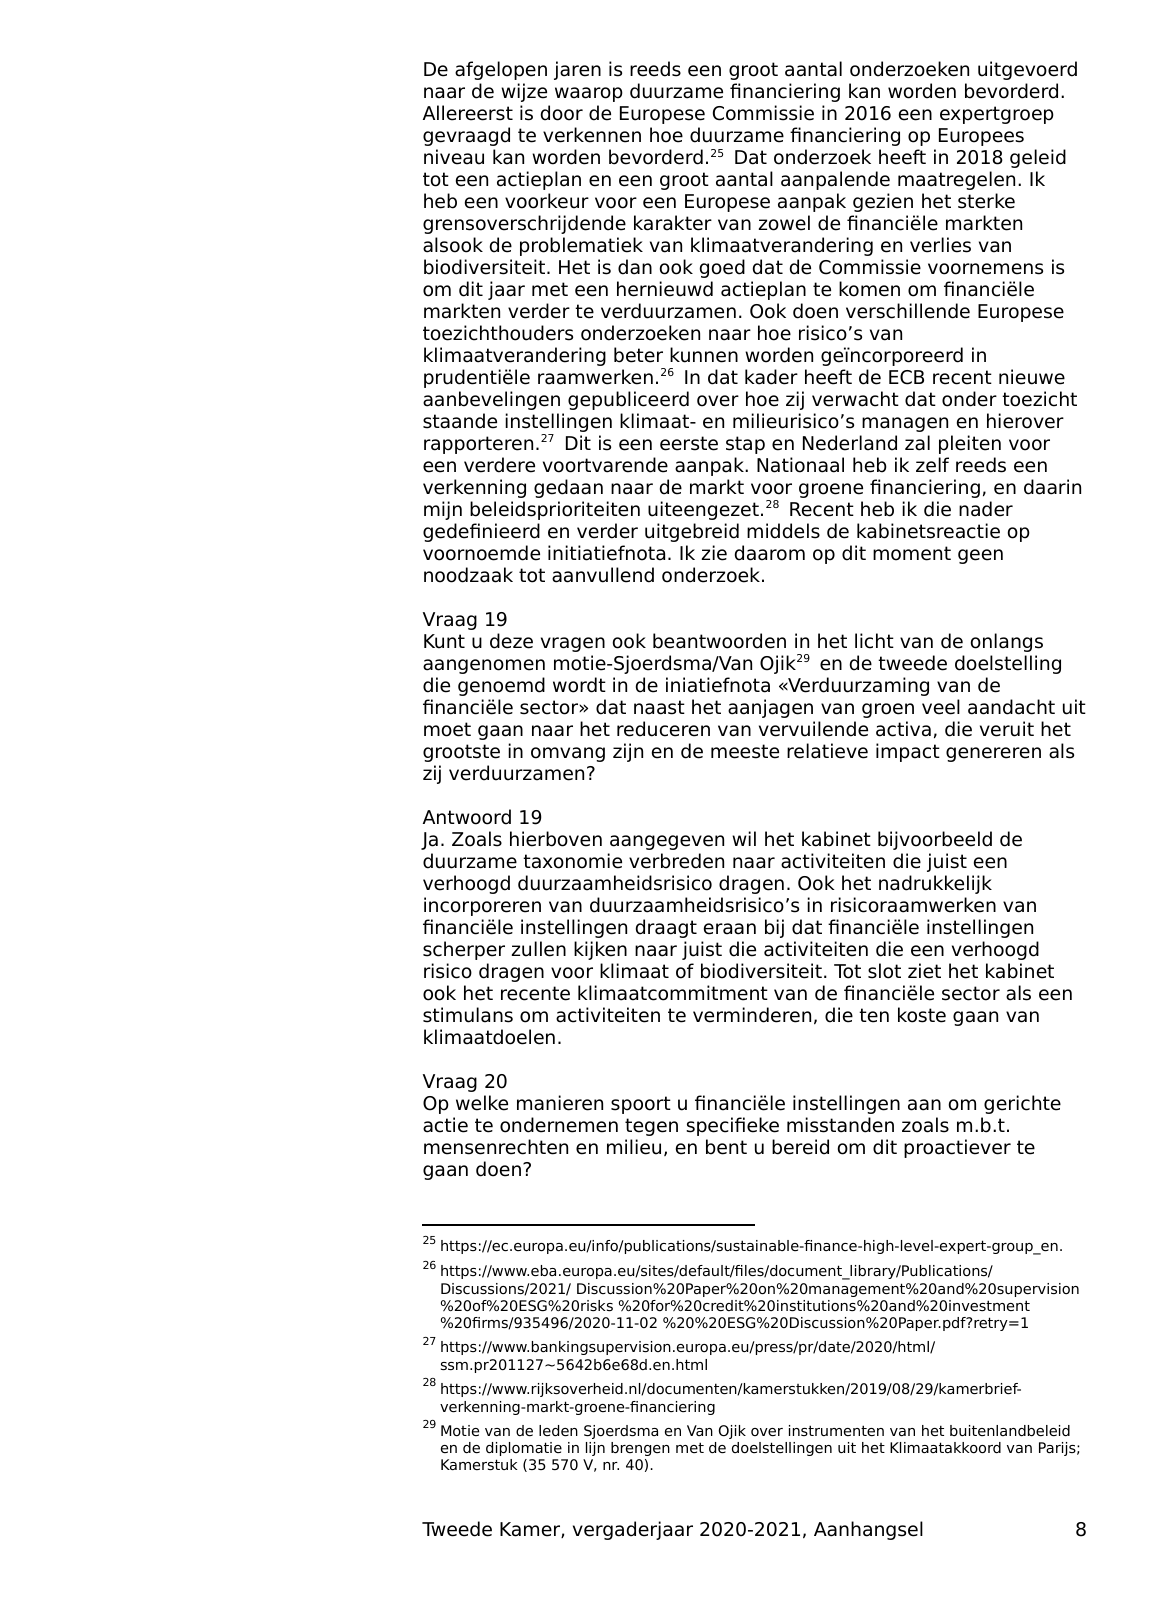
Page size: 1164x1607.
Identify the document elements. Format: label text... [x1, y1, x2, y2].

text Op welke manieren spoort u financiële instellingen aan om gerichte actie te ondernemen tegen specifieke misstanden zoals m.b.t. mensenrechten en milieu, en bent u bereid om dit proactiever te gaan doen? [422, 1093, 1087, 1181]
text https://www.eba.europa.eu/sites/default/files/document_library/Publications/Discussions/2021/ Discussion%20Paper%20on%20management%20and%20supervision%20of%20ESG%20risks %20for%20credit%20institutions%20and%20investment%20firms/935496/2020-11-02 %20%20ESG%20Discussion%20Paper.pdf?retry=1 [422, 1259, 1087, 1332]
text Vraag 20 [422, 1071, 1087, 1093]
text Kunt u deze vragen ook beantwoorden in het licht van de onlangs aangenomen motie-Sjoerdsma/Van Ojik en de tweede doelstelling die genoemd wordt in de iniatiefnota «Verduurzaming van de financiële sector» dat naast het aanjagen van groen veel aandacht uit moet gaan naar het reduceren van vervuilende activa, die veruit het grootste in omvang zijn en de meeste relatieve impact genereren als zij verduurzamen? [422, 631, 1087, 784]
text Motie van de leden Sjoerdsma en Van Ojik over instrumenten van het buitenlandbeleid en de diplomatie in lijn brengen met de doelstellingen uit het Klimaatakkoord van Parijs; Kamerstuk (35 570 V, nr. 40). [422, 1418, 1087, 1474]
text Ja. Zoals hierboven aangegeven wil het kabinet bijvoorbeeld de duurzame taxonomie verbreden naar activiteiten die juist een verhoogd duurzaamheidsrisico dragen. Ook het nadrukkelijk incorporeren van duurzaamheidsrisico’s in risicoraamwerken van financiële instellingen draagt eraan bij dat financiële instellingen scherper zullen kijken naar juist die activiteiten die een verhoogd risico dragen voor klimaat of biodiversiteit. Tot slot ziet het kabinet ook het recente klimaatcommitment van de financiële sector als een stimulans om activiteiten te verminderen, die ten koste gaan van klimaatdoelen. [422, 829, 1087, 1048]
text https://www.rijksoverheid.nl/documenten/kamerstukken/2019/08/29/kamerbrief-verkenning-markt-groene-financiering [422, 1377, 1087, 1416]
text De afgelopen jaren is reeds een groot aantal onderzoeken uitgevoerd naar de wijze waarop duurzame financiering kan worden bevorderd. Allereerst is door de Europese Commissie in 2016 een expertgroep gevraagd te verkennen hoe duurzame financiering op Europees niveau kan worden bevorderd. Dat onderzoek heeft in 2018 geleid tot een actieplan en een groot aantal aanpalende maatregelen. Ik heb een voorkeur voor een Europese aanpak gezien het sterke grensoverschrijdende karakter van zowel de financiële markten alsook de problematiek van klimaatverandering en verlies van biodiversiteit. Het is dan ook goed dat de Commissie voornemens is om dit jaar met een hernieuwd actieplan te komen om financiële markten verder te verduurzamen. Ook doen verschillende Europese toezichthouders onderzoeken naar hoe risico’s van klimaatverandering beter kunnen worden geïncorporeerd in prudentiële raamwerken. In dat kader heeft de ECB recent nieuwe aanbevelingen gepubliceerd over hoe zij verwacht dat onder toezicht staande instellingen klimaat- en milieurisico’s managen en hierover rapporteren. Dit is een eerste stap en Nederland zal pleiten voor een verdere voortvarende aanpak. Nationaal heb ik zelf reeds een verkenning gedaan naar de markt voor groene financiering, en daarin mijn beleidsprioriteiten uiteengezet. Recent heb ik die nader gedefinieerd en verder uitgebreid middels de kabinetsreactie op voornoemde initiatiefnota. Ik zie daarom op dit moment geen noodzaak tot aanvullend onderzoek. [422, 59, 1087, 587]
text Antwoord 19 [422, 807, 1087, 829]
text https://www.bankingsupervision.europa.eu/press/pr/date/2020/html/ssm.pr201127~5642b6e68d.en.html [422, 1335, 1087, 1374]
text https://ec.europa.eu/info/publications/sustainable-finance-high-level-expert-group_en. [422, 1234, 1087, 1256]
text Vraag 19 [422, 609, 1087, 631]
